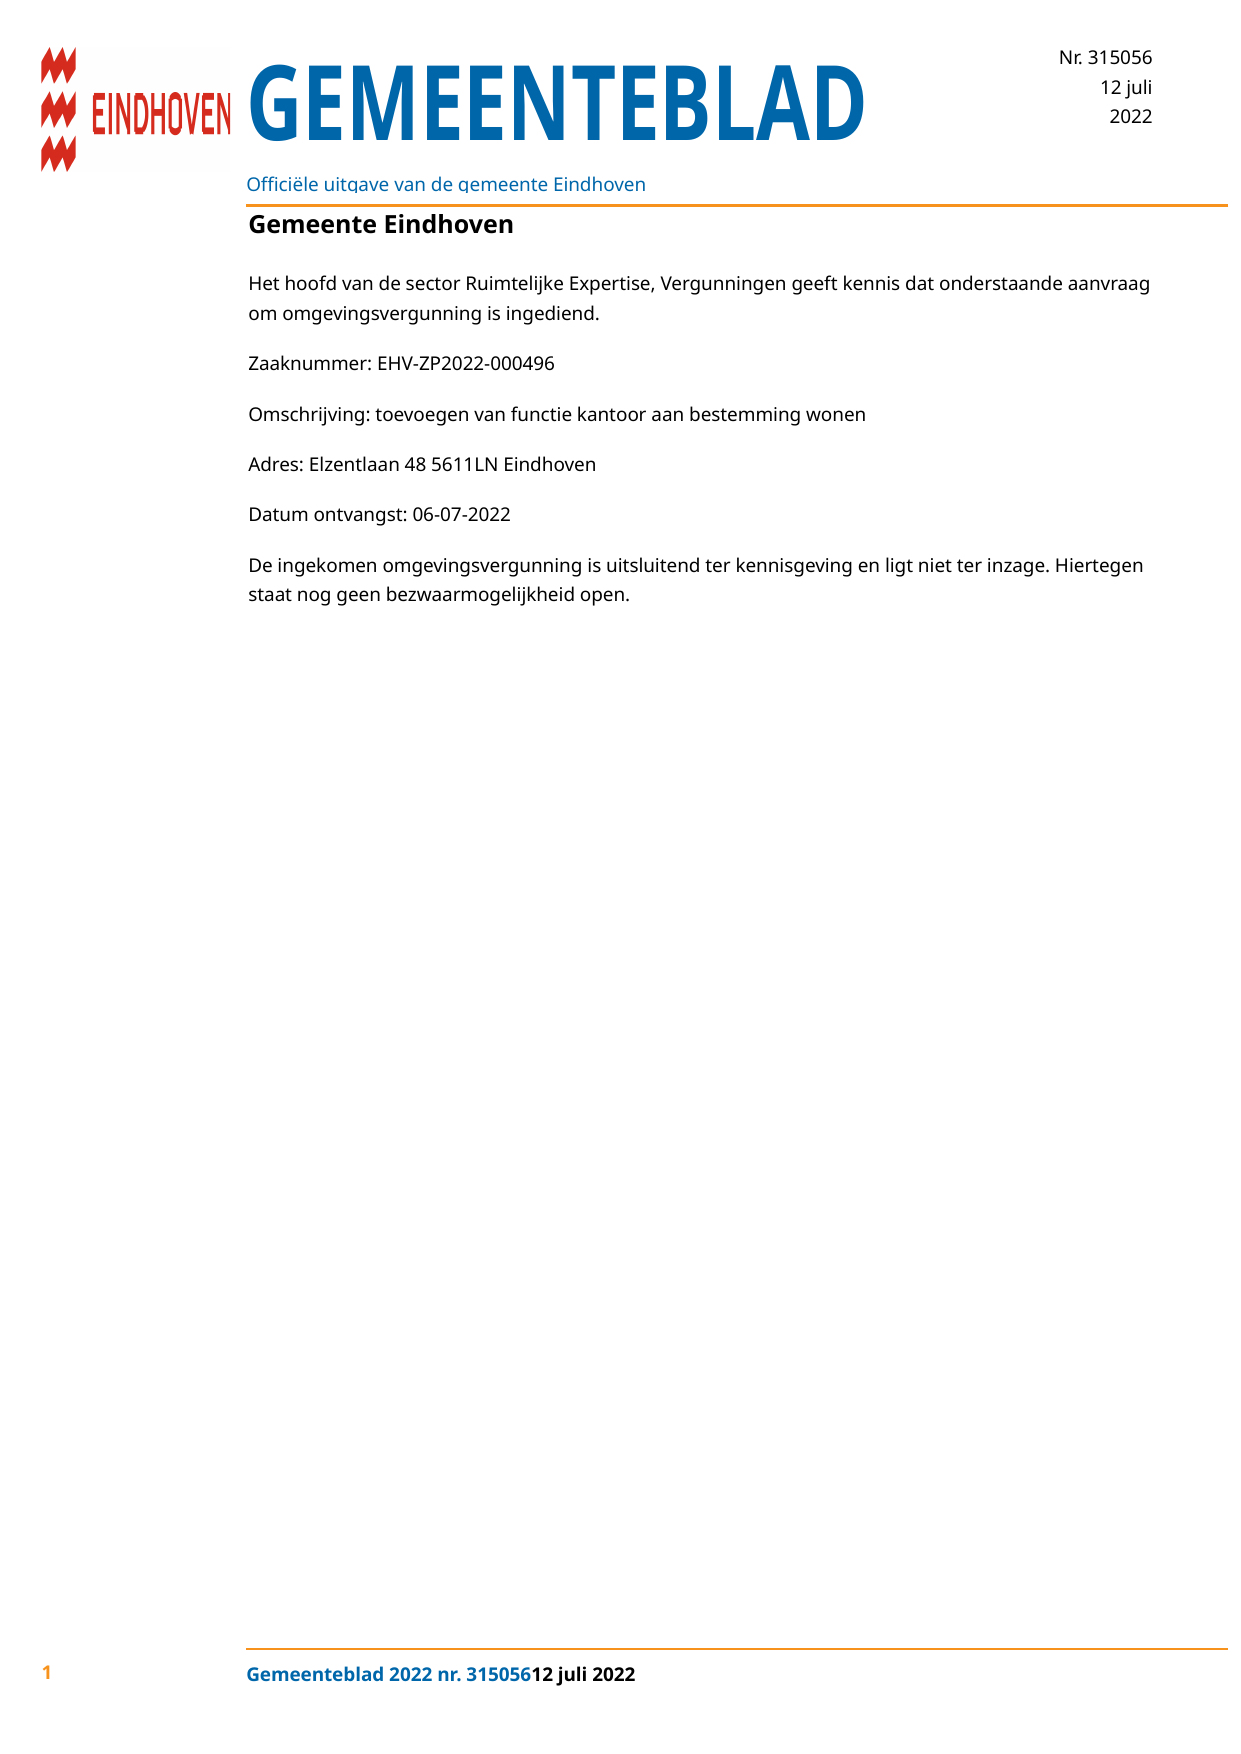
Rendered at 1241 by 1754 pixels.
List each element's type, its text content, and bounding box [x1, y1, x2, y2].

text Gemeente Eindhoven [248, 207, 1152, 241]
text Adres: Elzentlaan 48 5611LN Eindhoven [248, 451, 1152, 477]
text Datum ontvangst: 06-07-2022 [248, 502, 1152, 527]
text Omschrijving: toevoegen van functie kantoor aan bestemming wonen [248, 401, 1152, 426]
picture [41, 47, 231, 172]
text De ingekomen omgevingsvergunning is uitsluitend ter kennisgeving en ligt niet ter inzage. Hiertegen staat nog geen bezwaarmogelijkheid open. [248, 552, 1152, 607]
text Het hoofd van de sector Ruimtelijke Expertise, Vergunningen geeft kennis dat onderstaande aanvraag om omgevingsvergunning is ingediend. [248, 270, 1152, 326]
text Zaaknummer: EHV-ZP2022-000496 [248, 350, 1152, 376]
